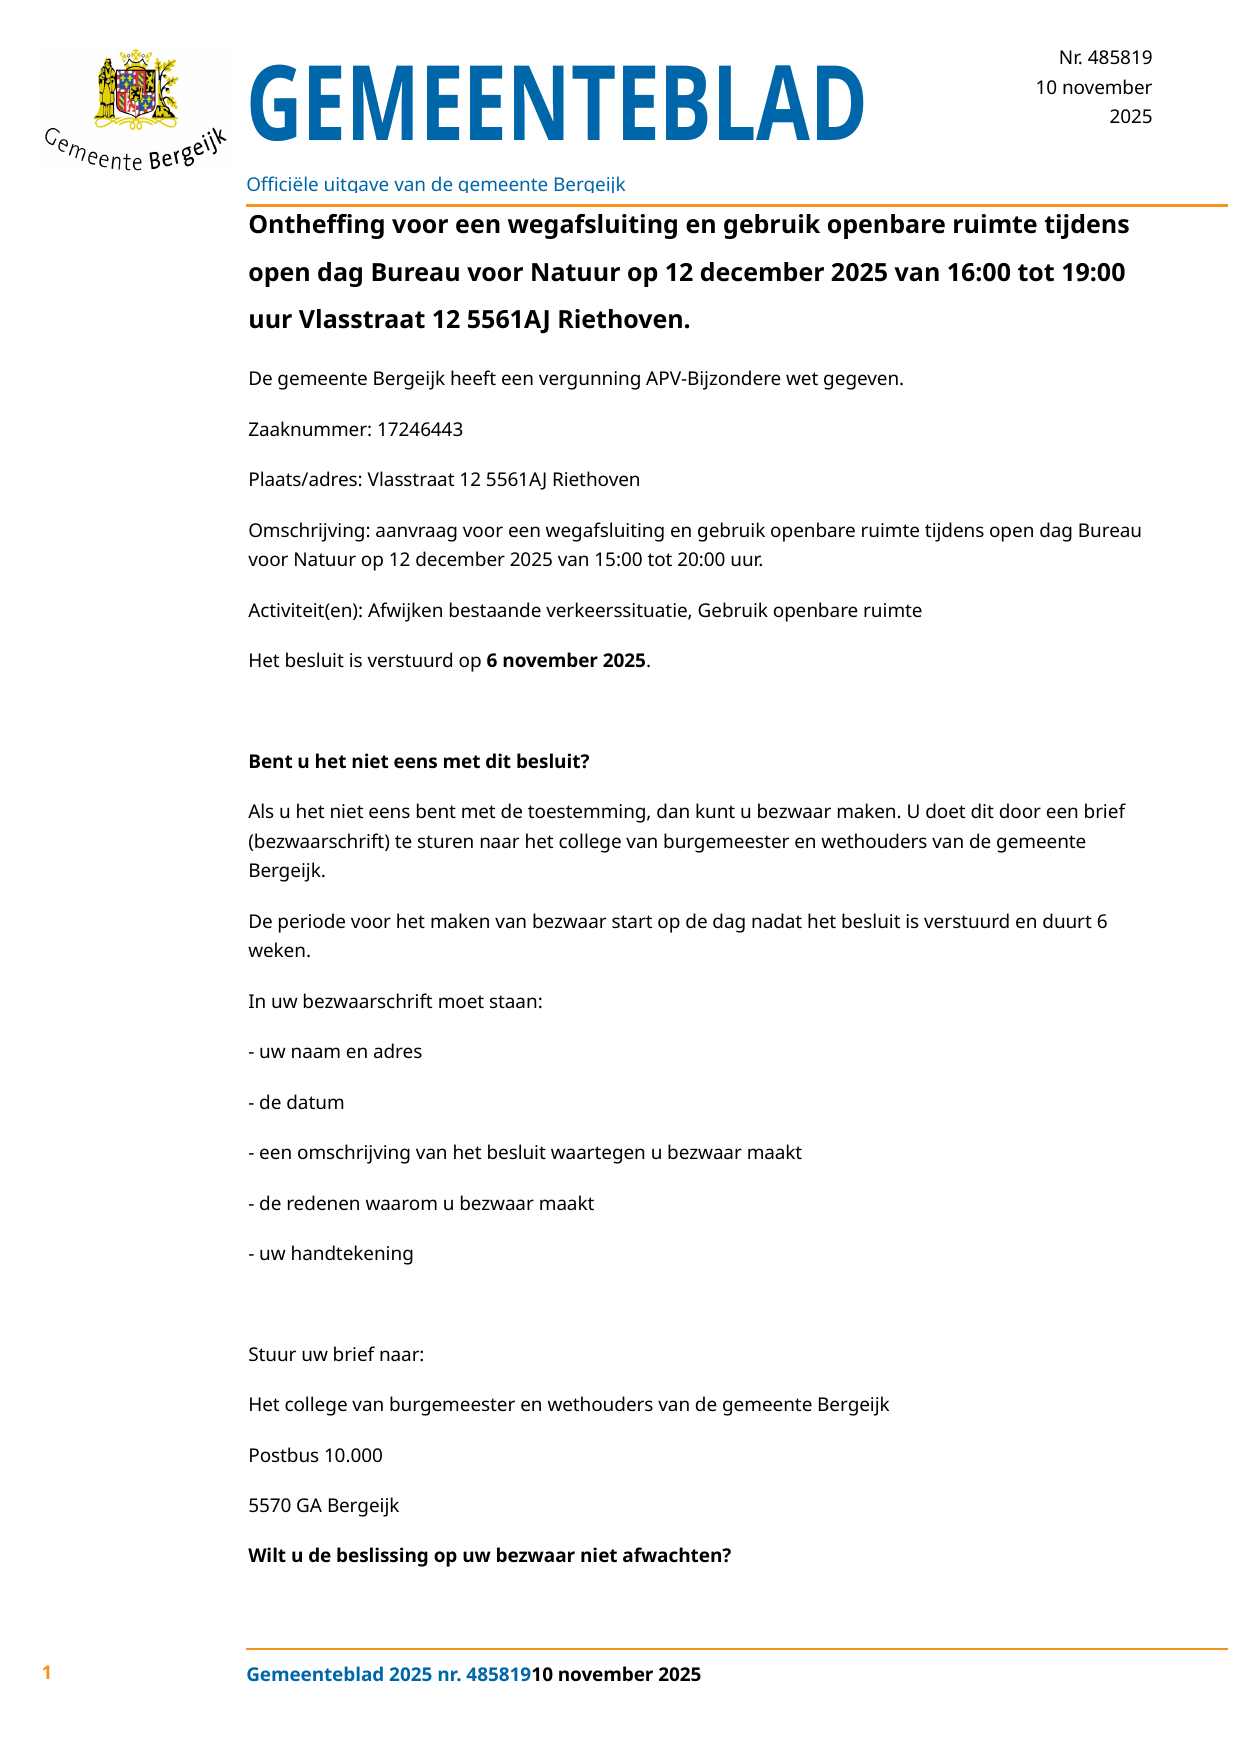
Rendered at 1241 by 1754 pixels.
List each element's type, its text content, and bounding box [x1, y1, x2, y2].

picture [41, 47, 231, 172]
text Stuur uw brief naar: [248, 1341, 1152, 1367]
text De gemeente Bergeijk heeft een vergunning APV-Bijzondere wet gegeven. [248, 366, 1152, 391]
text Activiteit(en): Afwijken bestaande verkeerssituatie, Gebruik openbare ruimte [248, 597, 1152, 622]
text Wilt u de beslissing op uw bezwaar niet afwachten? [248, 1543, 1152, 1568]
text Omschrijving: aanvraag voor een wegafsluiting en gebruik openbare ruimte tijdens open dag Bureau voor Natuur op 12 december 2025 van 15:00 tot 20:00 uur. [248, 517, 1152, 572]
text Bent u het niet eens met dit besluit? [248, 748, 1152, 774]
text Postbus 10.000 [248, 1442, 1152, 1467]
text Het besluit is verstuurd op 6 november 2025. [248, 647, 1152, 673]
text Als u het niet eens bent met de toestemming, dan kunt u bezwaar maken. U doet dit door een brief (bezwaarschrift) te sturen naar het college van burgemeester en wethouders van de gemeente Bergeijk. [248, 798, 1152, 883]
text Ontheffing voor een wegafsluiting en gebruik openbare ruimte tijdens open dag Bureau voor Natuur op 12 december 2025 van 16:00 tot 19:00 uur Vlasstraat 12 5561AJ Riethoven. [248, 207, 1152, 336]
text De periode voor het maken van bezwaar start op de dag nadat het besluit is verstuurd en duurt 6 weken. [248, 908, 1152, 963]
text - uw handtekening [248, 1240, 1152, 1266]
text 5570 GA Bergeijk [248, 1492, 1152, 1518]
text In uw bezwaarschrift moet staan: [248, 988, 1152, 1014]
text - uw naam en adres [248, 1038, 1152, 1064]
text - een omschrijving van het besluit waartegen u bezwaar maakt [248, 1139, 1152, 1165]
text Het college van burgemeester en wethouders van de gemeente Bergeijk [248, 1391, 1152, 1417]
text Zaaknummer: 17246443 [248, 416, 1152, 442]
text - de datum [248, 1089, 1152, 1114]
text Plaats/adres: Vlasstraat 12 5561AJ Riethoven [248, 466, 1152, 492]
text - de redenen waarom u bezwaar maakt [248, 1190, 1152, 1215]
